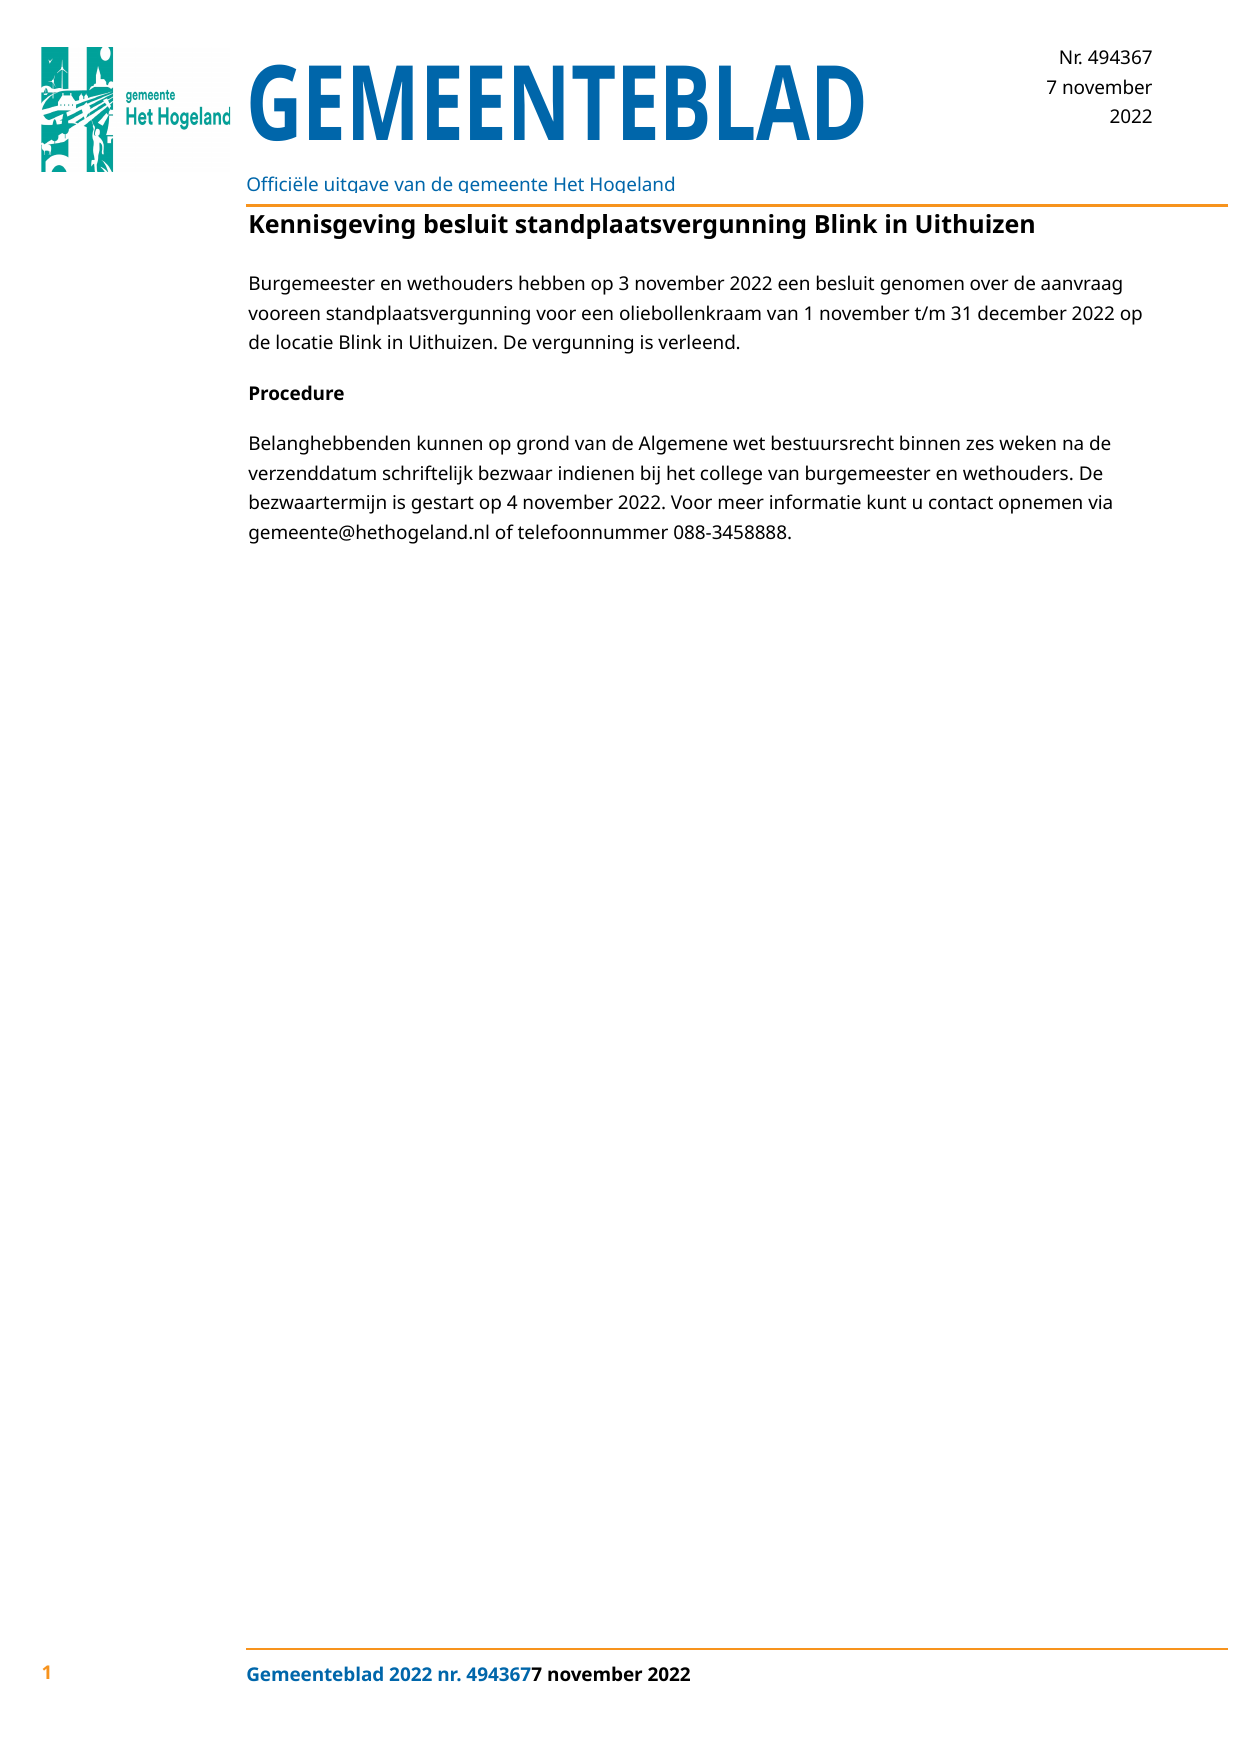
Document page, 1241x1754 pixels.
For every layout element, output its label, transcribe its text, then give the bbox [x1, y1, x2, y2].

picture [41, 47, 231, 172]
text Kennisgeving besluit standplaatsvergunning Blink in Uithuizen [248, 207, 1152, 241]
text Burgemeester en wethouders hebben op 3 november 2022 een besluit genomen over de aanvraag vooreen standplaatsvergunning voor een oliebollenkraam van 1 november t/m 31 december 2022 op de locatie Blink in Uithuizen. De vergunning is verleend. [248, 270, 1152, 355]
text Belanghebbenden kunnen op grond van de Algemene wet bestuursrecht binnen zes weken na de verzenddatum schriftelijk bezwaar indienen bij het college van burgemeester en wethouders. De bezwaartermijn is gestart op 4 november 2022. Voor meer informatie kunt u contact opnemen via gemeente@hethogeland.nl of telefoonnummer 088-3458888. [248, 430, 1152, 545]
text Procedure [248, 380, 1152, 406]
